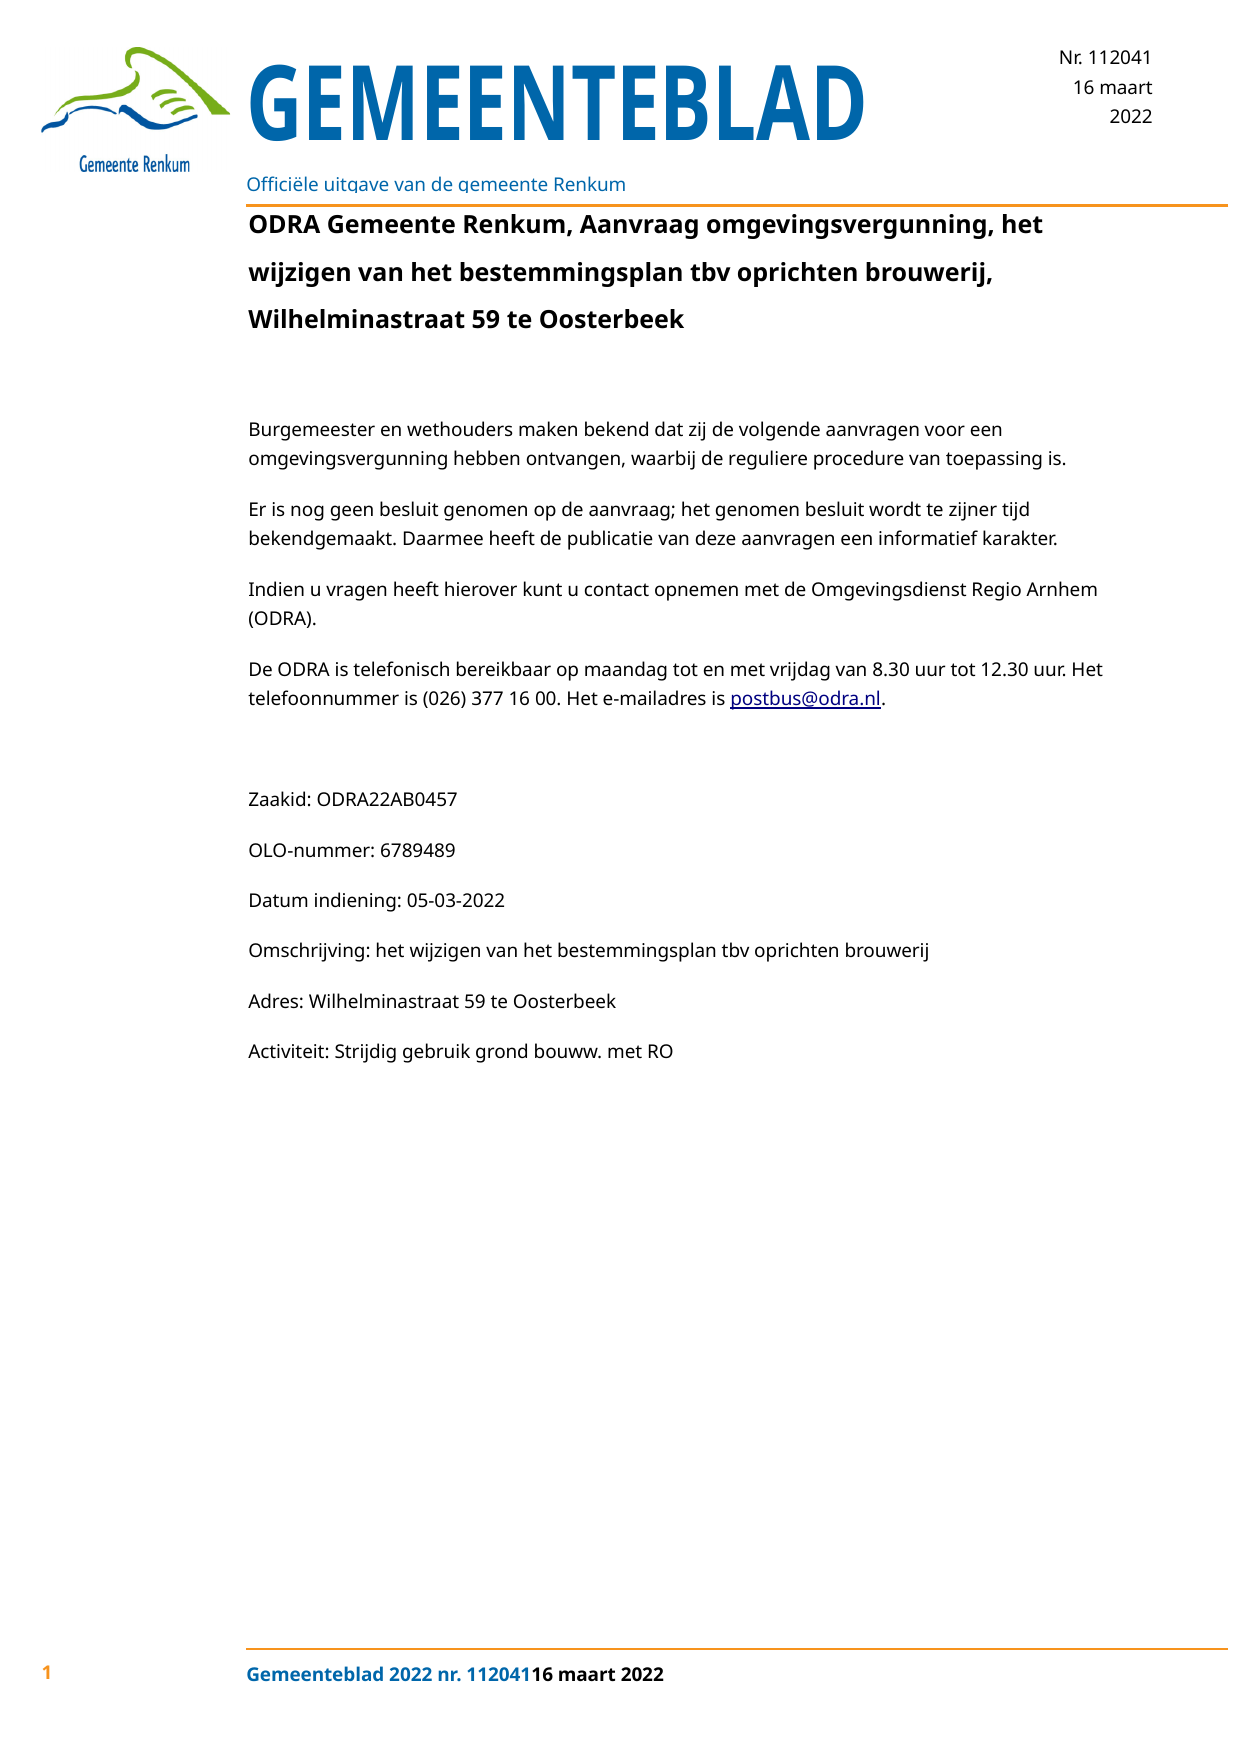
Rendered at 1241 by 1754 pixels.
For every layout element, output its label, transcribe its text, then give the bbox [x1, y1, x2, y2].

text ODRA Gemeente Renkum, Aanvraag omgevingsvergunning, het wijzigen van het bestemmingsplan tbv oprichten brouwerij, Wilhelminastraat 59 te Oosterbeek [248, 207, 1152, 336]
text OLO-nummer: 6789489 [248, 837, 1152, 862]
text Omschrijving: het wijzigen van het bestemmingsplan tbv oprichten brouwerij [248, 938, 1152, 963]
text Adres: Wilhelminastraat 59 te Oosterbeek [248, 988, 1152, 1014]
text Datum indiening: 05-03-2022 [248, 887, 1152, 913]
text Burgemeester en wethouders maken bekend dat zij de volgende aanvragen voor een omgevingsvergunning hebben ontvangen, waarbij de reguliere procedure van toepassing is. [248, 416, 1152, 471]
text Activiteit: Strijdig gebruik grond bouww. met RO [248, 1038, 1152, 1064]
text De ODRA is telefonisch bereikbaar op maandag tot en met vrijdag van 8.30 uur tot 12.30 uur. Het telefoonnummer is (026) 377 16 00. Het e-mailadres is postbus@odra.nl. [248, 656, 1152, 711]
text Er is nog geen besluit genomen op de aanvraag; het genomen besluit wordt te zijner tijd bekendgemaakt. Daarmee heeft de publicatie van deze aanvragen een informatief karakter. [248, 496, 1152, 551]
picture [41, 47, 231, 172]
text Zaakid: ODRA22AB0457 [248, 786, 1152, 812]
text Indien u vragen heeft hierover kunt u contact opnemen met de Omgevingsdienst Regio Arnhem (ODRA). [248, 576, 1152, 631]
